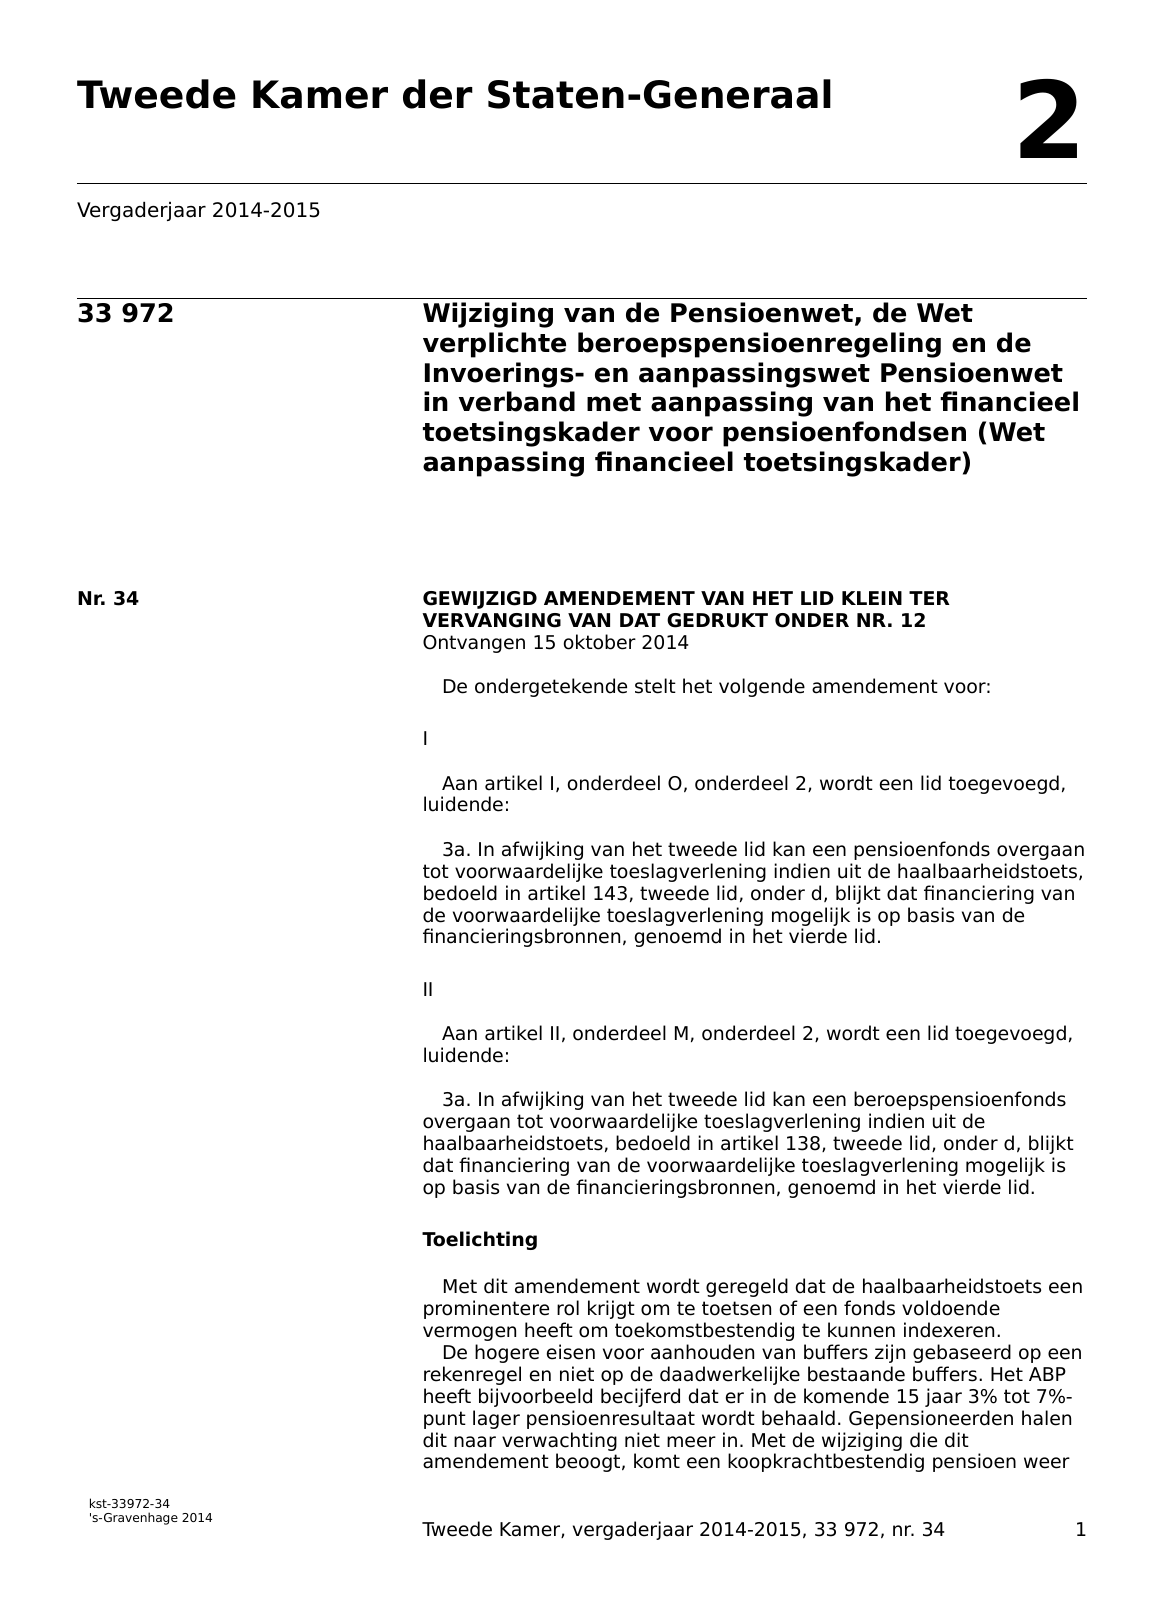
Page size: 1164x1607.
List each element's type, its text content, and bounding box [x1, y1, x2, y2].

text kst-33972-34 [88, 1497, 323, 1511]
text Aan artikel I, onderdeel O, onderdeel 2, wordt een lid toegevoegd, luidende: [422, 772, 1087, 816]
subtitle Nr. 34 GEWIJZIGD AMENDEMENT VAN HET LID KLEIN TER VERVANGING VAN DAT GEDRUKT ONDER NR. 12 [77, 588, 1087, 632]
text 's-Gravenhage 2014 [88, 1511, 323, 1525]
text De ondergetekende stelt het volgende amendement voor: [422, 676, 1087, 698]
text Ontvangen 15 oktober 2014 [422, 632, 1087, 654]
subtitle Toelichting [422, 1229, 1087, 1251]
text Met dit amendement wordt geregeld dat de haalbaarheidstoets een prominentere rol krijgt om te toetsen of een fonds voldoende vermogen heeft om toekomstbestendig te kunnen indexeren. [422, 1276, 1087, 1342]
text 3a. In afwijking van het tweede lid kan een beroepspensioenfonds overgaan tot voorwaardelijke toeslagverlening indien uit de haalbaarheidstoets, bedoeld in artikel 138, tweede lid, onder d, blijkt dat financiering van de voorwaardelijke toeslagverlening mogelijk is op basis van de financieringsbronnen, genoemd in het vierde lid. [422, 1089, 1087, 1199]
text De hogere eisen voor aanhouden van buffers zijn gebaseerd op een rekenregel en niet op de daadwerkelijke bestaande buffers. Het ABP heeft bijvoorbeeld becijferd dat er in de komende 15 jaar 3% tot 7%-punt lager pensioenresultaat wordt behaald. Gepensioneerden halen dit naar verwachting niet meer in. Met de wijziging die dit amendement beoogt, komt een koopkrachtbestendig pensioen weer [422, 1342, 1087, 1473]
table_header 2 [886, 59, 1087, 183]
table_cell Vergaderjaar 2014-2015 [77, 184, 1087, 298]
subtitle II [422, 978, 1087, 1000]
subtitle I [422, 728, 1087, 750]
text Aan artikel II, onderdeel M, onderdeel 2, wordt een lid toegevoegd, luidende: [422, 1023, 1087, 1067]
subtitle 33 972 Wijziging van de Pensioenwet, de Wet verplichte beroepspensioenregeling en de Invoerings- en aanpassingswet Pensioenwet in verband met aanpassing van het financieel toetsingskader voor pensioenfondsen (Wet aanpassing financieel toetsingskader) [77, 299, 1087, 477]
text 3a. In afwijking van het tweede lid kan een pensioenfonds overgaan tot voorwaardelijke toeslagverlening indien uit de haalbaarheidstoets, bedoeld in artikel 143, tweede lid, onder d, blijkt dat financiering van de voorwaardelijke toeslagverlening mogelijk is op basis van de financieringsbronnen, genoemd in het vierde lid. [422, 838, 1087, 948]
table_header Tweede Kamer der Staten-Generaal [77, 59, 886, 183]
